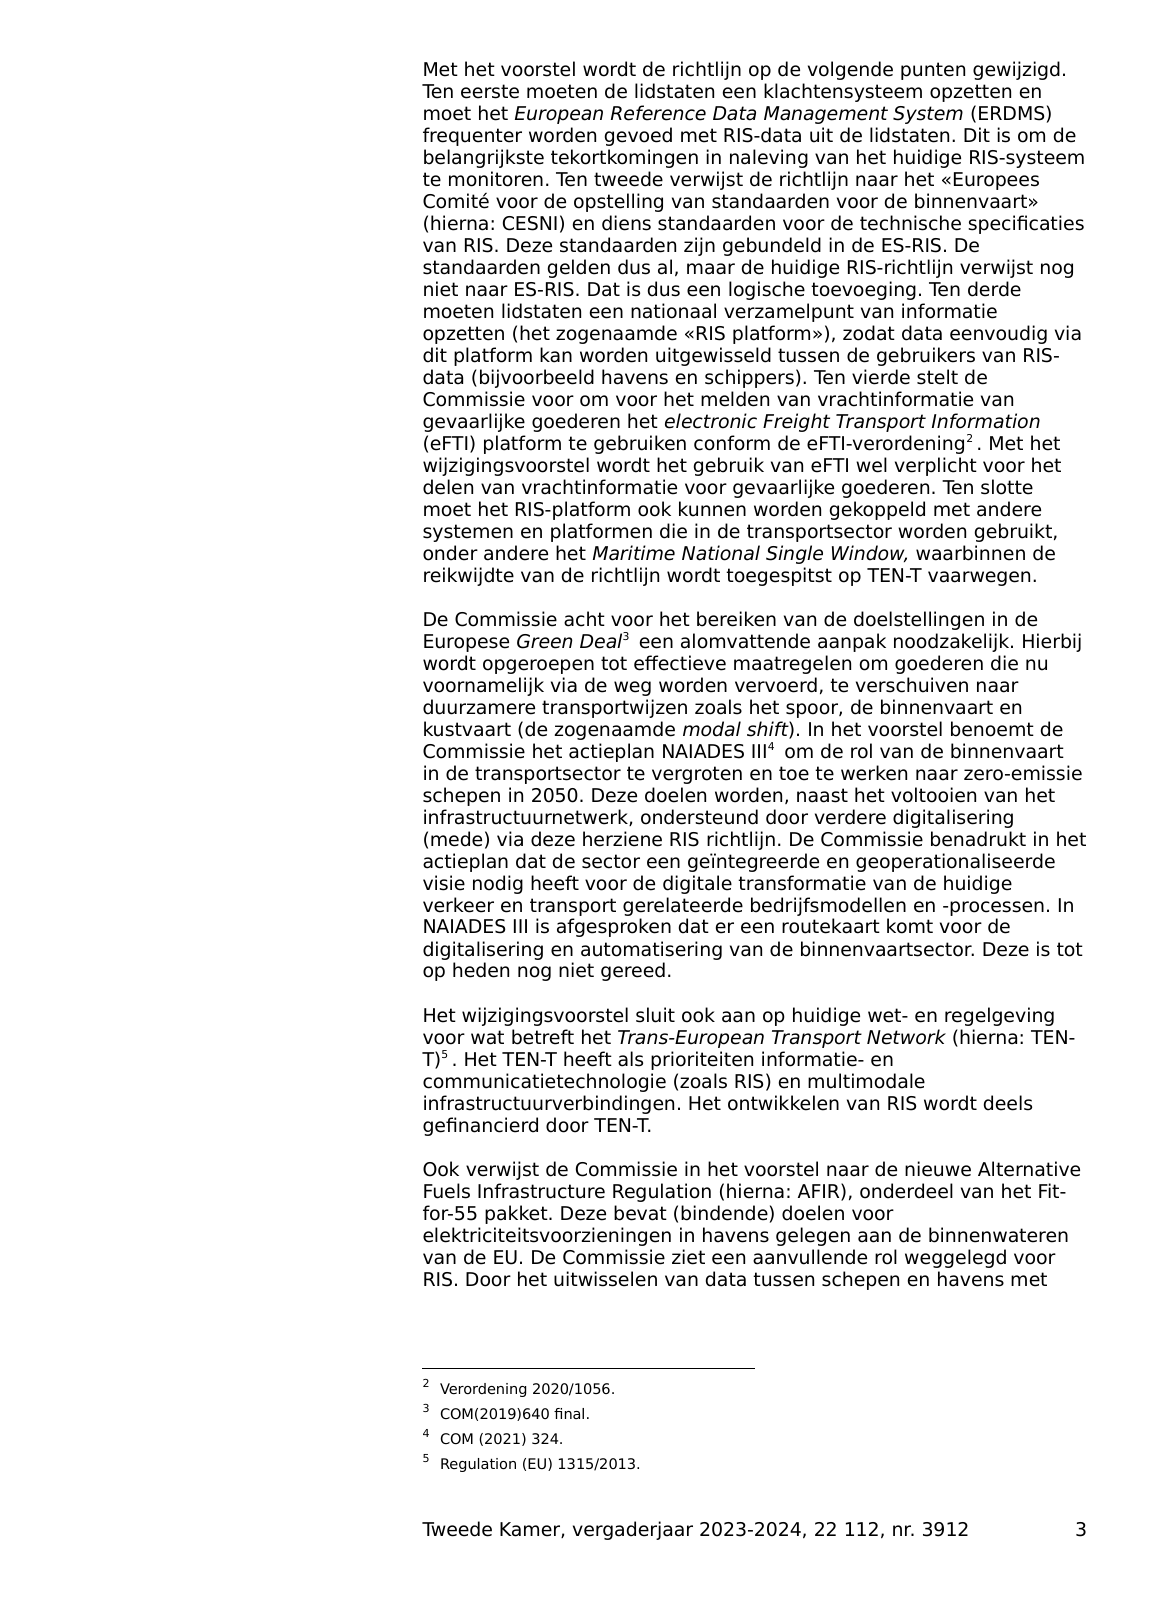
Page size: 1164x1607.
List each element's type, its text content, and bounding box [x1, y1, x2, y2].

text COM (2021) 324. [422, 1427, 1087, 1449]
text Verordening 2020/1056. [422, 1377, 1087, 1399]
text De Commissie acht voor het bereiken van de doelstellingen in de Europese Green Deal een alomvattende aanpak noodzakelijk. Hierbij wordt opgeroepen tot effectieve maatregelen om goederen die nu voornamelijk via de weg worden vervoerd, te verschuiven naar duurzamere transportwijzen zoals het spoor, de binnenvaart en kustvaart (de zogenaamde modal shift). In het voorstel benoemt de Commissie het actieplan NAIADES III om de rol van de binnenvaart in de transportsector te vergroten en toe te werken naar zero-emissie schepen in 2050. Deze doelen worden, naast het voltooien van het infrastructuurnetwerk, ondersteund door verdere digitalisering (mede) via deze herziene RIS richtlijn. De Commissie benadrukt in het actieplan dat de sector een geïntegreerde en geoperationaliseerde visie nodig heeft voor de digitale transformatie van de huidige verkeer en transport gerelateerde bedrijfsmodellen en -processen. In NAIADES III is afgesproken dat er een routekaart komt voor de digitalisering en automatisering van de binnenvaartsector. Deze is tot op heden nog niet gereed. [422, 609, 1087, 982]
text Met het voorstel wordt de richtlijn op de volgende punten gewijzigd. Ten eerste moeten de lidstaten een klachtensysteem opzetten en moet het European Reference Data Management System (ERDMS) frequenter worden gevoed met RIS-data uit de lidstaten. Dit is om de belangrijkste tekortkomingen in naleving van het huidige RIS-systeem te monitoren. Ten tweede verwijst de richtlijn naar het «Europees Comité voor de opstelling van standaarden voor de binnenvaart» (hierna: CESNI) en diens standaarden voor de technische specificaties van RIS. Deze standaarden zijn gebundeld in de ES-RIS. De standaarden gelden dus al, maar de huidige RIS-richtlijn verwijst nog niet naar ES-RIS. Dat is dus een logische toevoeging. Ten derde moeten lidstaten een nationaal verzamelpunt van informatie opzetten (het zogenaamde «RIS platform»), zodat data eenvoudig via dit platform kan worden uitgewisseld tussen de gebruikers van RIS-data (bijvoorbeeld havens en schippers). Ten vierde stelt de Commissie voor om voor het melden van vrachtinformatie van gevaarlijke goederen het electronic Freight Transport Information (eFTI) platform te gebruiken conform de eFTI-verordening. Met het wijzigingsvoorstel wordt het gebruik van eFTI wel verplicht voor het delen van vrachtinformatie voor gevaarlijke goederen. Ten slotte moet het RIS-platform ook kunnen worden gekoppeld met andere systemen en platformen die in de transportsector worden gebruikt, onder andere het Maritime National Single Window, waarbinnen de reikwijdte van de richtlijn wordt toegespitst op TEN-T vaarwegen. [422, 59, 1087, 587]
text Regulation (EU) 1315/2013. [422, 1452, 1087, 1474]
text COM(2019)640 final. [422, 1402, 1087, 1424]
text Ook verwijst de Commissie in het voorstel naar de nieuwe Alternative Fuels Infrastructure Regulation (hierna: AFIR), onderdeel van het Fit-for-55 pakket. Deze bevat (bindende) doelen voor elektriciteitsvoorzieningen in havens gelegen aan de binnenwateren van de EU. De Commissie ziet een aanvullende rol weggelegd voor RIS. Door het uitwisselen van data tussen schepen en havens met [422, 1159, 1087, 1291]
text Het wijzigingsvoorstel sluit ook aan op huidige wet- en regelgeving voor wat betreft het Trans-European Transport Network (hierna: TEN-T). Het TEN-T heeft als prioriteiten informatie- en communicatietechnologie (zoals RIS) en multimodale infrastructuurverbindingen. Het ontwikkelen van RIS wordt deels gefinancierd door TEN-T. [422, 1004, 1087, 1136]
